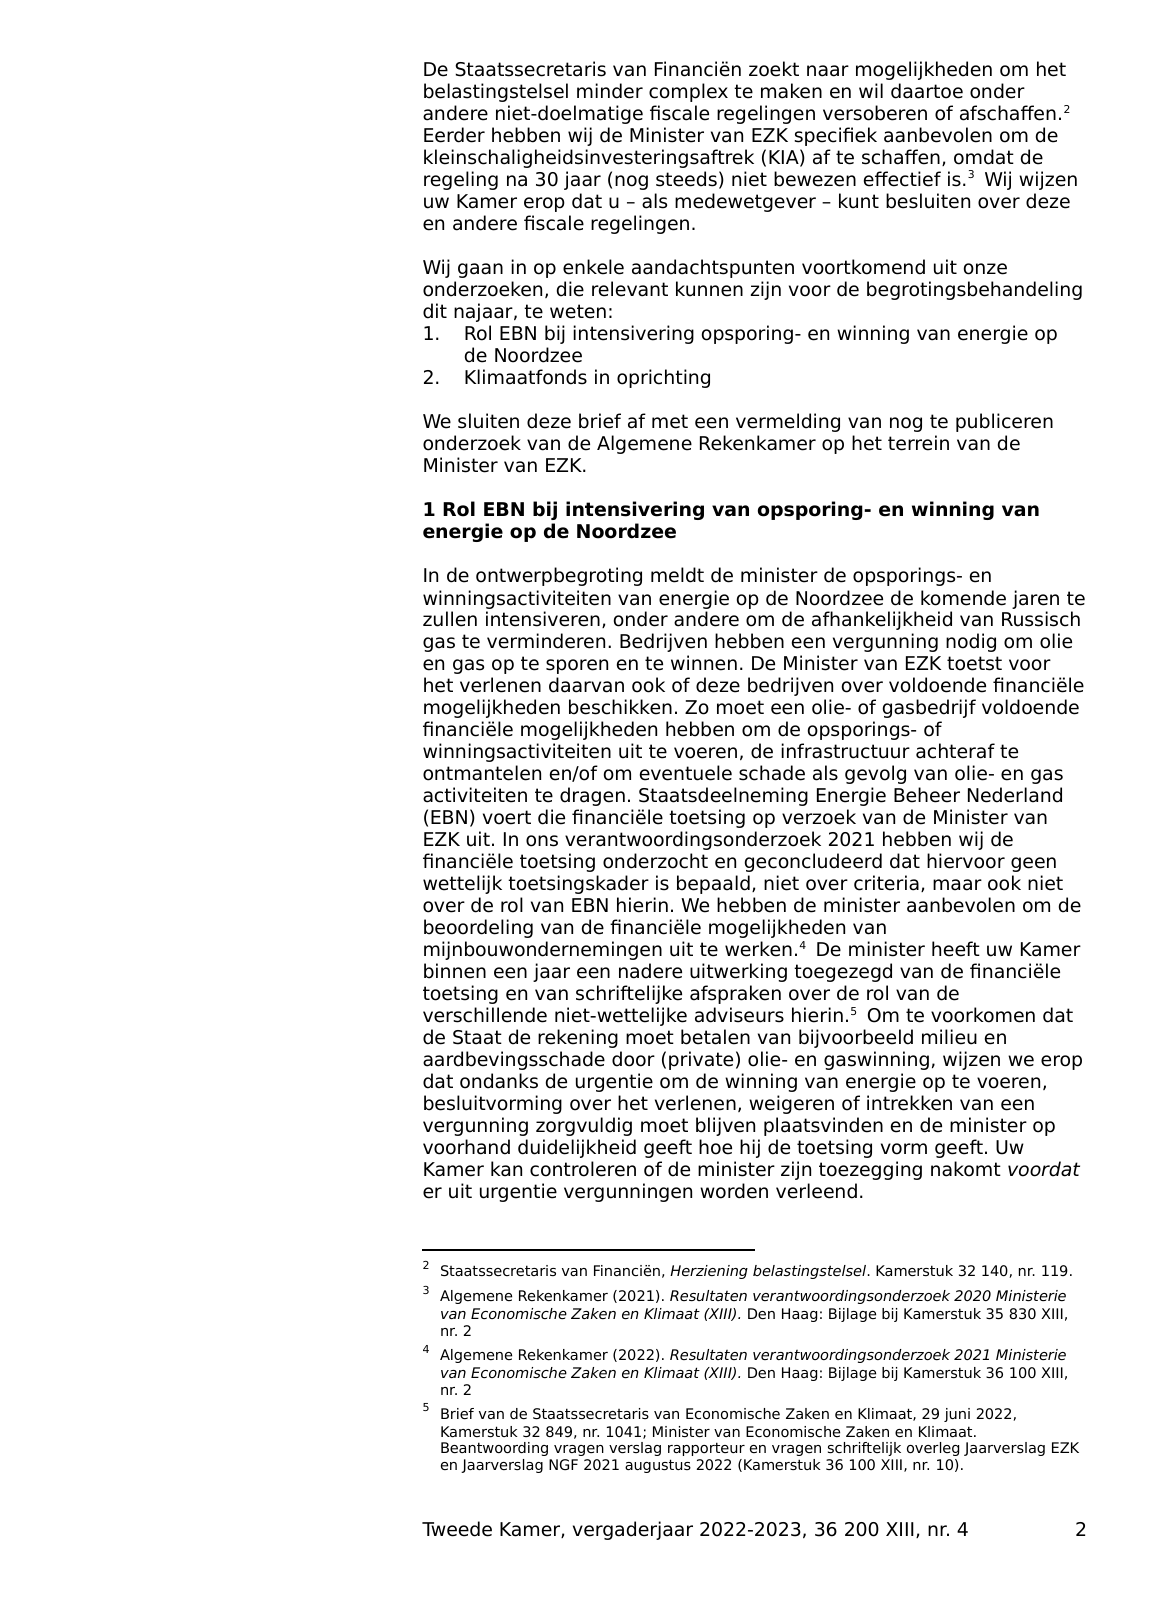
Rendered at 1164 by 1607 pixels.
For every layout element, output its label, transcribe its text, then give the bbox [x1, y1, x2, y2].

subtitle 1 Rol EBN bij intensivering van opsporing- en winning van energie op de Noordzee [422, 499, 1087, 543]
text 1. Rol EBN bij intensivering opsporing- en winning van energie op de Noordzee [422, 323, 1087, 367]
text In de ontwerpbegroting meldt de minister de opsporings- en winningsactiviteiten van energie op de Noordzee de komende jaren te zullen intensiveren, onder andere om de afhankelijkheid van Russisch gas te verminderen. Bedrijven hebben een vergunning nodig om olie en gas op te sporen en te winnen. De Minister van EZK toetst voor het verlenen daarvan ook of deze bedrijven over voldoende financiële mogelijkheden beschikken. Zo moet een olie- of gasbedrijf voldoende financiële mogelijkheden hebben om de opsporings- of winningsactiviteiten uit te voeren, de infrastructuur achteraf te ontmantelen en/of om eventuele schade als gevolg van olie- en gas activiteiten te dragen. Staatsdeelneming Energie Beheer Nederland (EBN) voert die financiële toetsing op verzoek van de Minister van EZK uit. In ons verantwoordingsonderzoek 2021 hebben wij de financiële toetsing onderzocht en geconcludeerd dat hiervoor geen wettelijk toetsingskader is bepaald, niet over criteria, maar ook niet over de rol van EBN hierin. We hebben de minister aanbevolen om de beoordeling van de financiële mogelijkheden van mijnbouwondernemingen uit te werken. De minister heeft uw Kamer binnen een jaar een nadere uitwerking toegezegd van de financiële toetsing en van schriftelijke afspraken over de rol van de verschillende niet-wettelijke adviseurs hierin. Om te voorkomen dat de Staat de rekening moet betalen van bijvoorbeeld milieu en aardbevingsschade door (private) olie- en gaswinning, wijzen we erop dat ondanks de urgentie om de winning van energie op te voeren, besluitvorming over het verlenen, weigeren of intrekken van een vergunning zorgvuldig moet blijven plaatsvinden en de minister op voorhand duidelijkheid geeft hoe hij de toetsing vorm geeft. Uw Kamer kan controleren of de minister zijn toezegging nakomt voordat er uit urgentie vergunningen worden verleend. [422, 565, 1087, 1203]
text Staatssecretaris van Financiën, Herziening belastingstelsel. Kamerstuk 32 140, nr. 119. [422, 1259, 1087, 1281]
text Algemene Rekenkamer (2022). Resultaten verantwoordingsonderzoek 2021 Ministerie van Economische Zaken en Klimaat (XIII). Den Haag: Bijlage bij Kamerstuk 36 100 XIII, nr. 2 [422, 1343, 1087, 1399]
text Algemene Rekenkamer (2021). Resultaten verantwoordingsonderzoek 2020 Ministerie van Economische Zaken en Klimaat (XIII). Den Haag: Bijlage bij Kamerstuk 35 830 XIII, nr. 2 [422, 1284, 1087, 1340]
text We sluiten deze brief af met een vermelding van nog te publiceren onderzoek van de Algemene Rekenkamer op het terrein van de Minister van EZK. [422, 411, 1087, 477]
text 2. Klimaatfonds in oprichting [422, 367, 1087, 389]
text De Staatssecretaris van Financiën zoekt naar mogelijkheden om het belastingstelsel minder complex te maken en wil daartoe onder andere niet-doelmatige fiscale regelingen versoberen of afschaffen. Eerder hebben wij de Minister van EZK specifiek aanbevolen om de kleinschaligheidsinvesteringsaftrek (KIA) af te schaffen, omdat de regeling na 30 jaar (nog steeds) niet bewezen effectief is. Wij wijzen uw Kamer erop dat u – als medewetgever – kunt besluiten over deze en andere fiscale regelingen. [422, 59, 1087, 235]
text Brief van de Staatssecretaris van Economische Zaken en Klimaat, 29 juni 2022, Kamerstuk 32 849, nr. 1041; Minister van Economische Zaken en Klimaat. Beantwoording vragen verslag rapporteur en vragen schriftelijk overleg Jaarverslag EZK en Jaarverslag NGF 2021 augustus 2022 (Kamerstuk 36 100 XIII, nr. 10). [422, 1402, 1087, 1474]
text Wij gaan in op enkele aandachtspunten voortkomend uit onze onderzoeken, die relevant kunnen zijn voor de begrotingsbehandeling dit najaar, te weten: [422, 257, 1087, 323]
